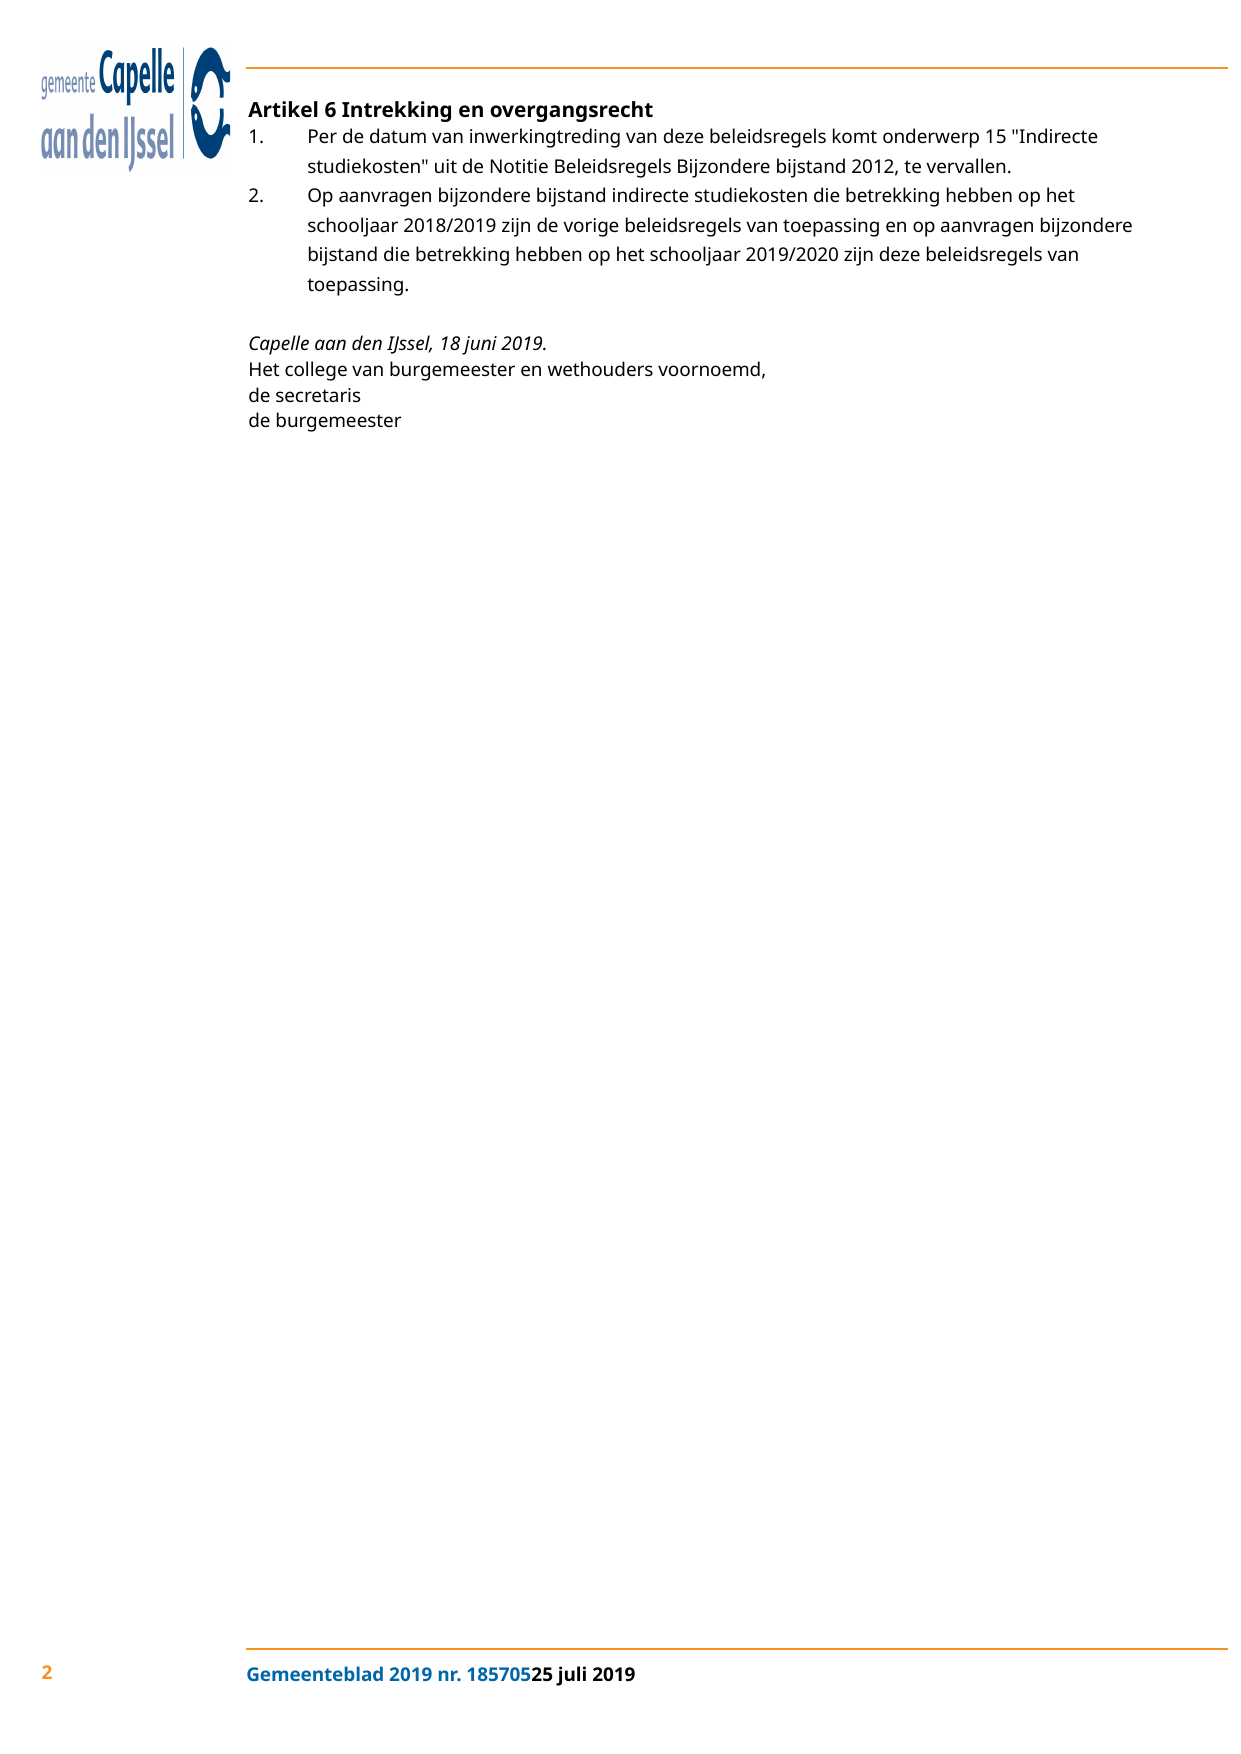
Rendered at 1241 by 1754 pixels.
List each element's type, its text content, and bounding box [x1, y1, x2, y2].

picture [41, 47, 231, 172]
list Per de datum van inwerkingtreding van deze beleidsregels komt onderwerp 15 "Indirecte studiekosten" uit de Notitie Beleidsregels Bijzondere bijstand 2012, te vervallen. [248, 123, 1152, 178]
text de secretaris [248, 382, 1152, 407]
text Het college van burgemeester en wethouders voornoemd, [248, 356, 1152, 382]
text de burgemeester [248, 407, 1152, 433]
text Capelle aan den IJssel, 18 juni 2019. [248, 330, 1152, 356]
text Artikel 6 Intrekking en overgangsrecht [248, 95, 1152, 123]
list Op aanvragen bijzondere bijstand indirecte studiekosten die betrekking hebben op het schooljaar 2018/2019 zijn de vorige beleidsregels van toepassing en op aanvragen bijzondere bijstand die betrekking hebben op het schooljaar 2019/2020 zijn deze beleidsregels van toepassing. [248, 182, 1152, 297]
